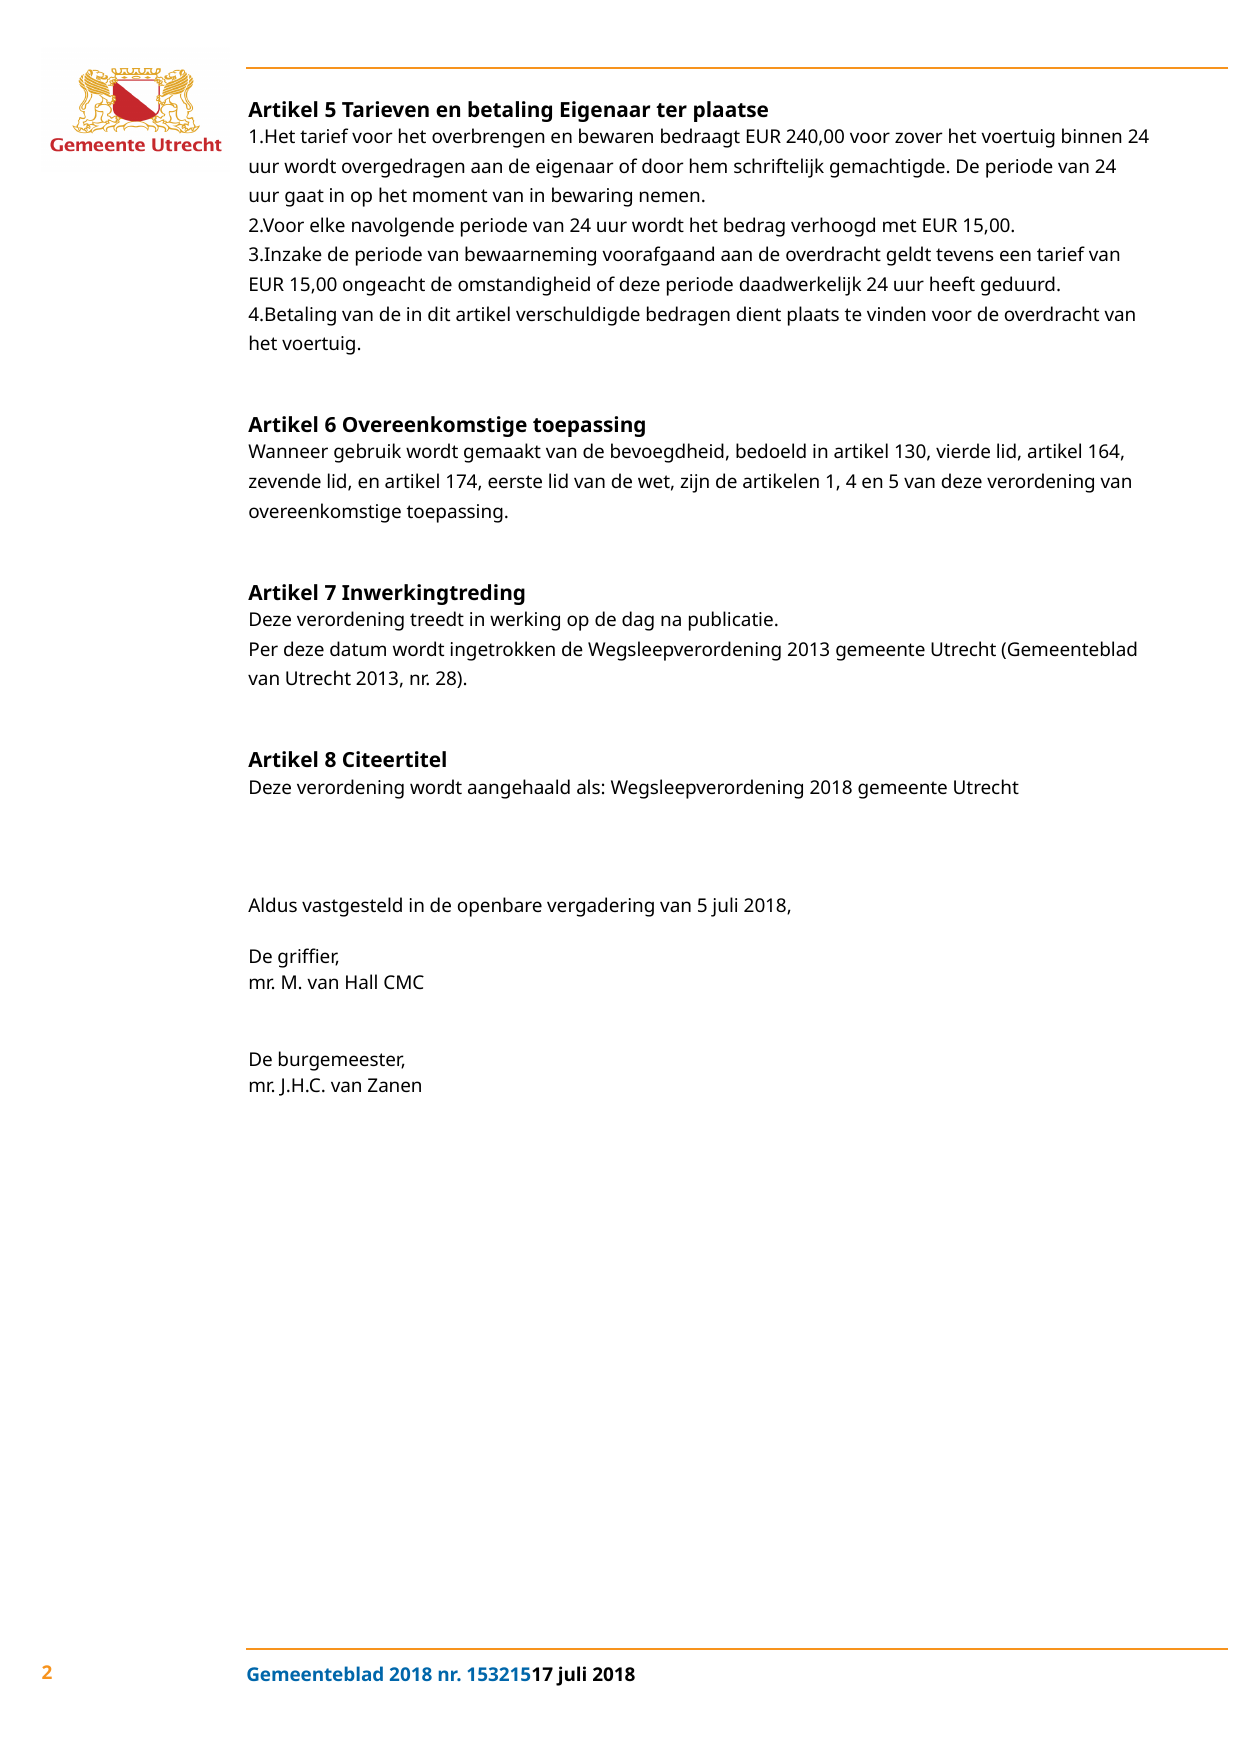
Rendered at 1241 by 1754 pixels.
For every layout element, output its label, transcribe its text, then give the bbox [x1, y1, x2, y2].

text 2.Voor elke navolgende periode van 24 uur wordt het bedrag verhoogd met EUR 15,00. [248, 212, 1152, 238]
text 3.Inzake de periode van bewaarneming voorafgaand aan de overdracht geldt tevens een tarief van EUR 15,00 ongeacht de omstandigheid of deze periode daadwerkelijk 24 uur heeft geduurd. [248, 242, 1152, 297]
text mr. J.H.C. van Zanen [248, 1072, 1152, 1098]
text Artikel 7 Inwerkingtreding [248, 578, 1152, 606]
text Deze verordening wordt aangehaald als: Wegsleepverordening 2018 gemeente Utrecht [248, 774, 1152, 800]
text De griffier, [248, 944, 1152, 969]
text Artikel 6 Overeenkomstige toepassing [248, 410, 1152, 439]
text Artikel 8 Citeertitel [248, 746, 1152, 774]
text Artikel 5 Tarieven en betaling Eigenaar ter plaatse [248, 95, 1152, 123]
text Deze verordening treedt in werking op de dag na publicatie. [248, 606, 1152, 632]
text Aldus vastgesteld in de openbare vergadering van 5 juli 2018, [248, 892, 1152, 918]
picture [41, 47, 231, 172]
text Per deze datum wordt ingetrokken de Wegsleepverordening 2013 gemeente Utrecht (Gemeenteblad van Utrecht 2013, nr. 28). [248, 636, 1152, 691]
text mr. M. van Hall CMC [248, 969, 1152, 995]
text Wanneer gebruik wordt gemaakt van de bevoegdheid, bedoeld in artikel 130, vierde lid, artikel 164, zevende lid, en artikel 174, eerste lid van de wet, zijn de artikelen 1, 4 en 5 van deze verordening van overeenkomstige toepassing. [248, 439, 1152, 524]
text 4.Betaling van de in dit artikel verschuldigde bedragen dient plaats te vinden voor de overdracht van het voertuig. [248, 301, 1152, 356]
text 1.Het tarief voor het overbrengen en bewaren bedraagt EUR 240,00 voor zover het voertuig binnen 24 uur wordt overgedragen aan de eigenaar of door hem schriftelijk gemachtigde. De periode van 24 uur gaat in op het moment van in bewaring nemen. [248, 123, 1152, 208]
text De burgemeester, [248, 1047, 1152, 1072]
